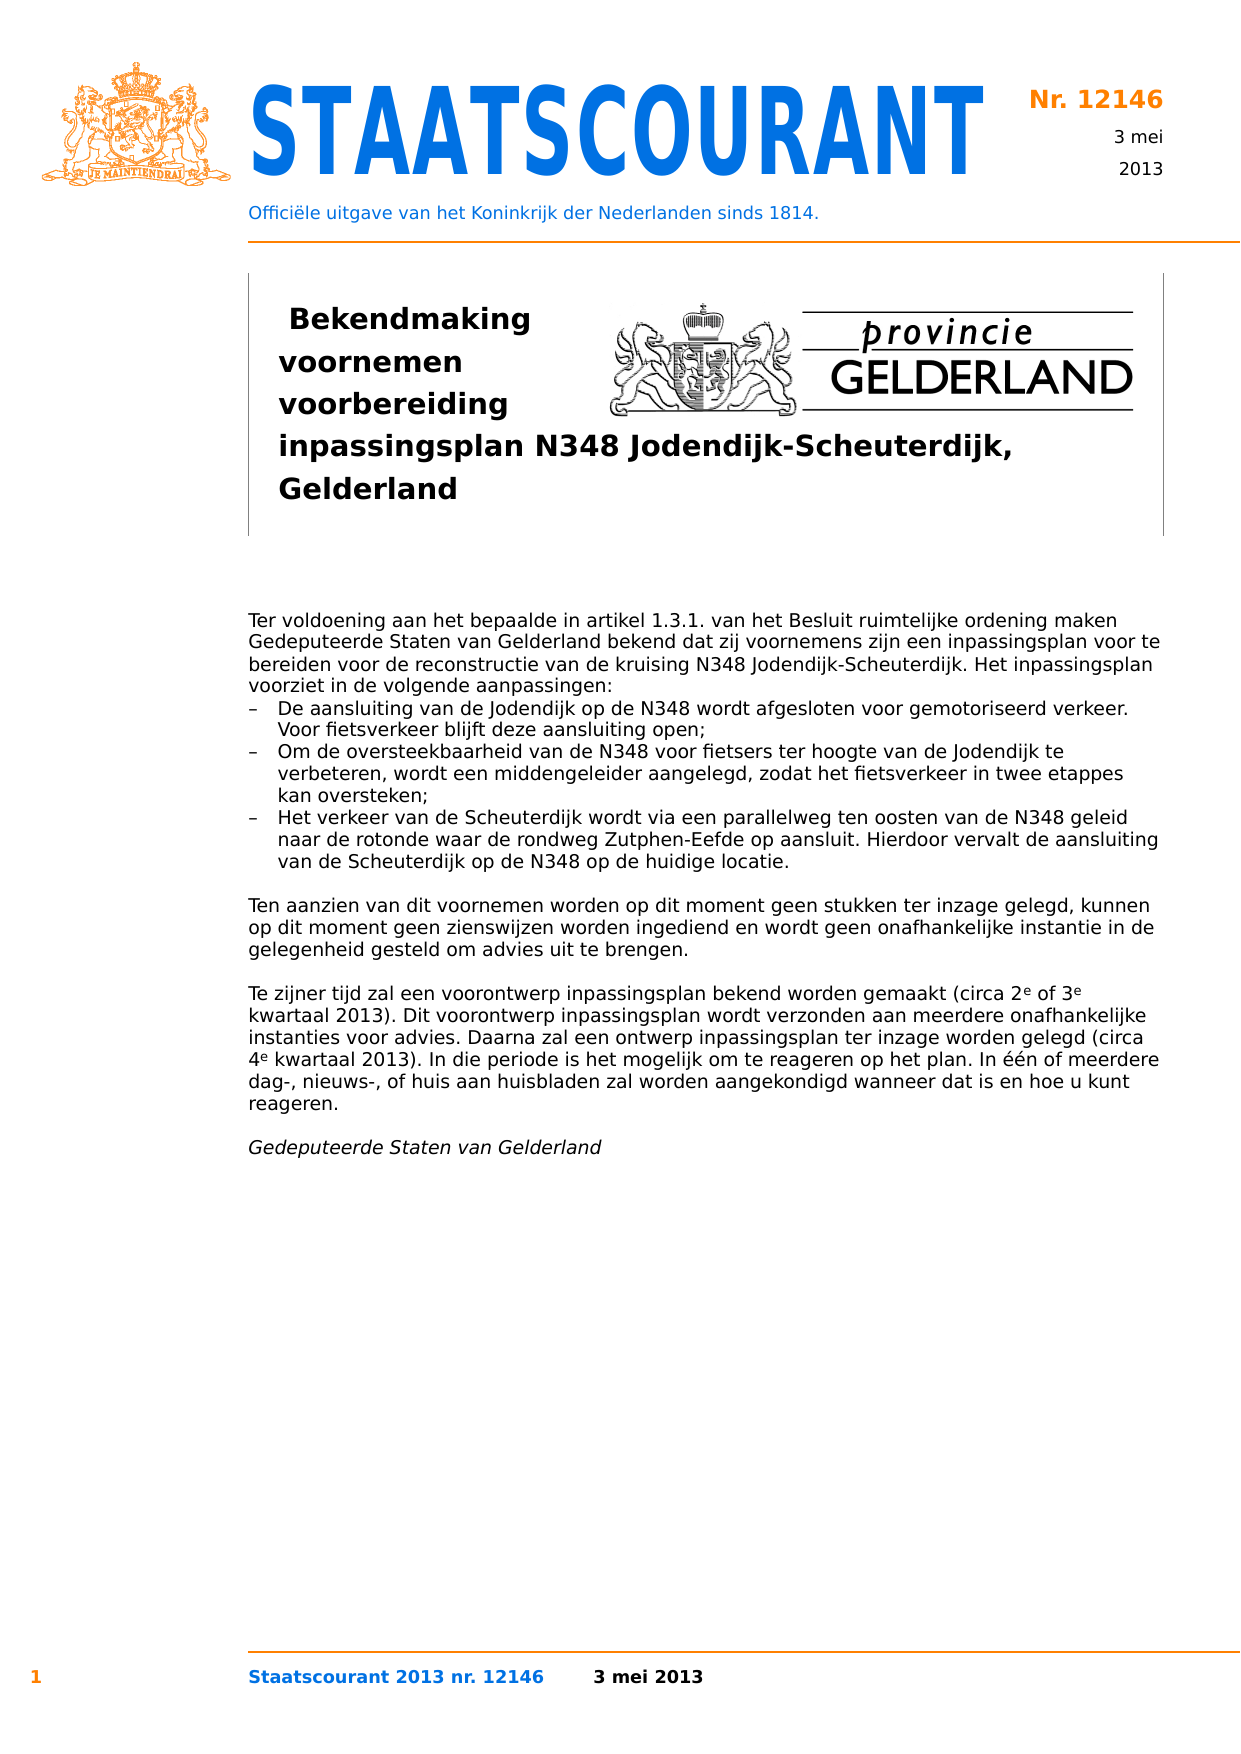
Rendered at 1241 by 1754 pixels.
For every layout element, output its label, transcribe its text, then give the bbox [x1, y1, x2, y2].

text Gedeputeerde Staten van Gelderland [248, 1137, 1163, 1159]
text Te zijner tijd zal een voorontwerp inpassingsplan bekend worden gemaakt (circa 2e of 3e kwartaal 2013). Dit voorontwerp inpassingsplan wordt verzonden aan meerdere onafhankelijke instanties voor advies. Daarna zal een ontwerp inpassingsplan ter inzage worden gelegd (circa 4e kwartaal 2013). In die periode is het mogelijk om te reageren op het plan. In één of meerdere dag-, nieuws-, of huis aan huisbladen zal worden aangekondigd wanneer dat is en hoe u kunt reageren. [248, 983, 1163, 1115]
table_header STAATSCOURANT [248, 62, 998, 203]
text – Om de oversteekbaarheid van de N348 voor fietsers ter hoogte van de Jodendijk te verbeteren, wordt een middengeleider aangelegd, zodat het fietsverkeer in twee etappes kan oversteken; [248, 741, 1163, 807]
text – Het verkeer van de Scheuterdijk wordt via een parallelweg ten oosten van de N348 geleid naar de rotonde waar de rondweg Zutphen-Eefde op aansluit. Hierdoor vervalt de aansluiting van de Scheuterdijk op de N348 op de huidige locatie. [248, 807, 1163, 873]
table_cell Officiële uitgave van het Koninkrijk der Nederlanden sinds 1814. [248, 203, 1240, 241]
table_cell 3 mei [998, 121, 1240, 153]
subtitle Bekendmaking voornemen voorbereiding inpassingsplan N348 Jodendijk-Scheuterdijk, Gelderland [249, 273, 1163, 536]
text – De aansluiting van de Jodendijk op de N348 wordt afgesloten voor gemotoriseerd verkeer. Voor fietsverkeer blijft deze aansluiting open; [248, 697, 1163, 741]
text Ter voldoening aan het bepaalde in artikel 1.3.1. van het Besluit ruimtelijke ordening maken Gedeputeerde Staten van Gelderland bekend dat zij voornemens zijn een inpassingsplan voor te bereiden voor de reconstructie van de kruising N348 Jodendijk-Scheuterdijk. Het inpassingsplan voorziet in de volgende aanpassingen: [248, 609, 1163, 697]
table_cell 2013 [998, 153, 1240, 203]
table_header [25, 62, 248, 241]
table_header Nr. 12146 [998, 62, 1240, 121]
picture [607, 302, 1134, 421]
text Ten aanzien van dit voornemen worden op dit moment geen stukken ter inzage gelegd, kunnen op dit moment geen zienswijzen worden ingediend en wordt geen onafhankelijke instantie in de gelegenheid gesteld om advies uit te brengen. [248, 895, 1163, 961]
picture [41, 62, 231, 186]
